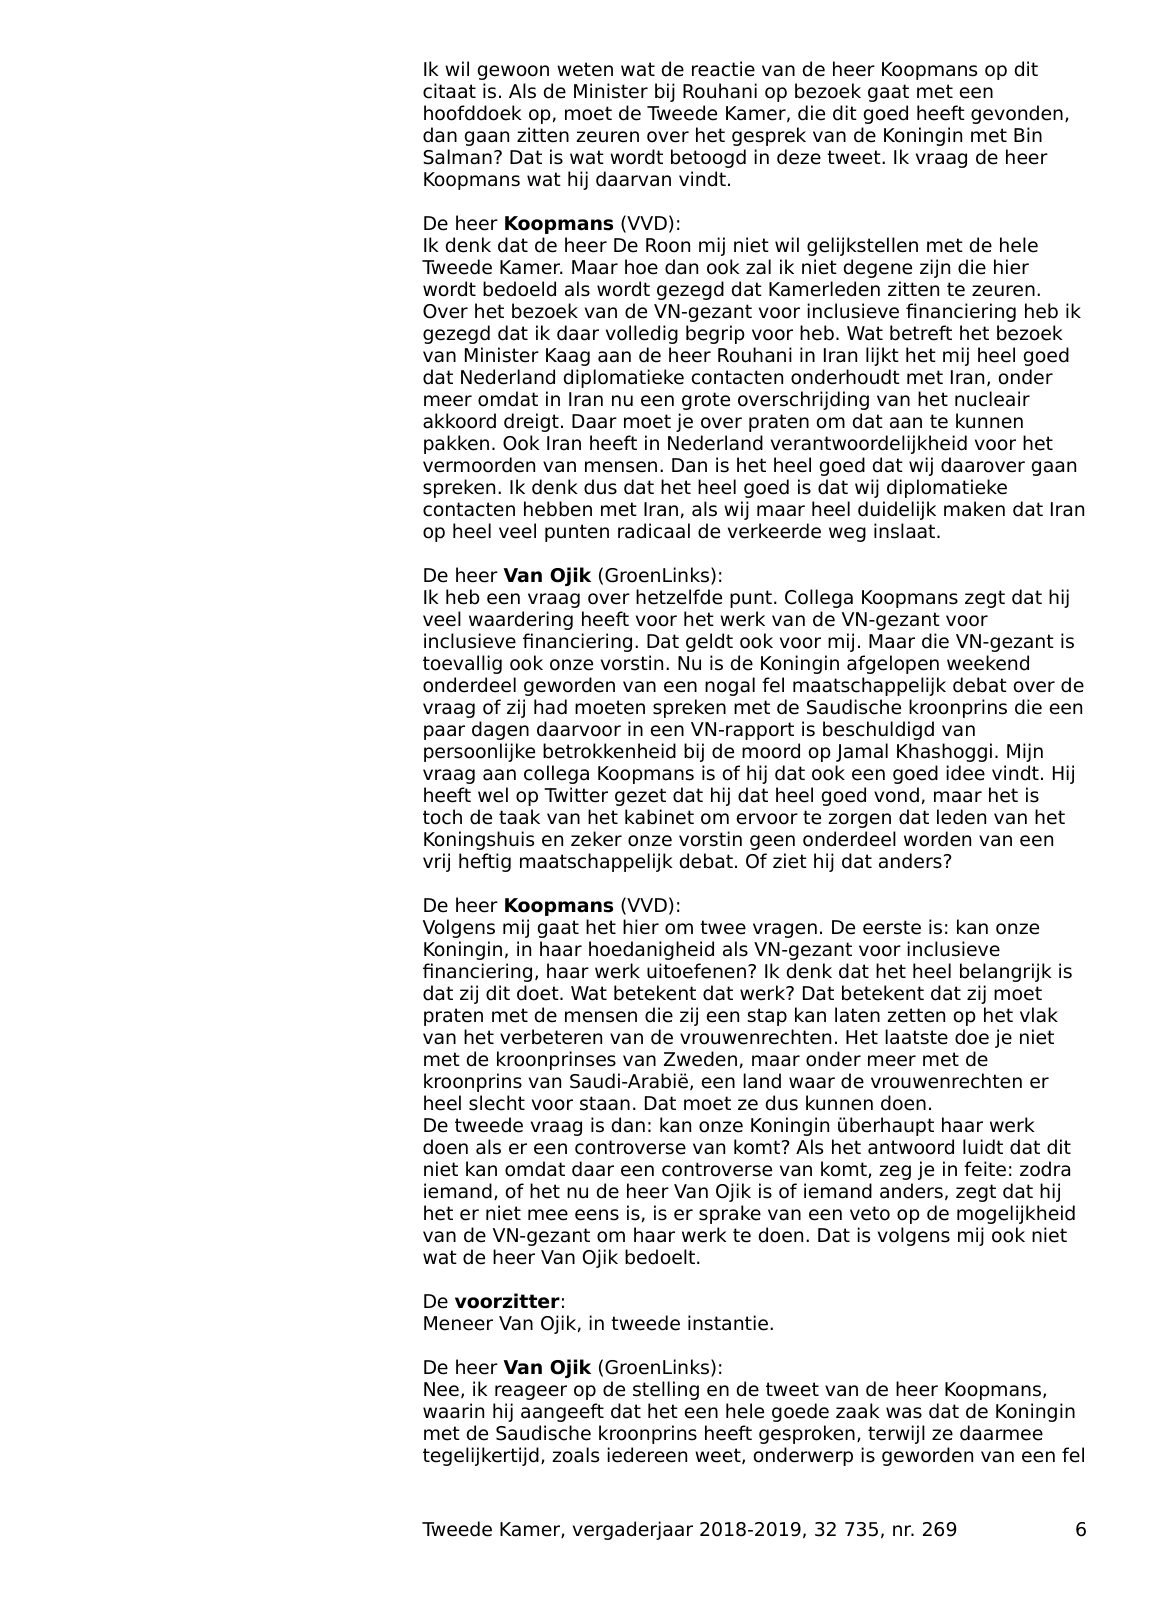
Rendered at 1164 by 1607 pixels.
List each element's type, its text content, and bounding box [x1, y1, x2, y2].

text De heer Koopmans (VVD): [422, 213, 1087, 235]
text De voorzitter: [422, 1291, 1087, 1313]
text De heer Van Ojik (GroenLinks): [422, 1357, 1087, 1379]
text De heer Van Ojik (GroenLinks): [422, 565, 1087, 587]
text Ik heb een vraag over hetzelfde punt. Collega Koopmans zegt dat hij veel waardering heeft voor het werk van de VN-gezant voor inclusieve financiering. Dat geldt ook voor mij. Maar die VN-gezant is toevallig ook onze vorstin. Nu is de Koningin afgelopen weekend onderdeel geworden van een nogal fel maatschappelijk debat over de vraag of zij had moeten spreken met de Saudische kroonprins die een paar dagen daarvoor in een VN-rapport is beschuldigd van persoonlijke betrokkenheid bij de moord op Jamal Khashoggi. Mijn vraag aan collega Koopmans is of hij dat ook een goed idee vindt. Hij heeft wel op Twitter gezet dat hij dat heel goed vond, maar het is toch de taak van het kabinet om ervoor te zorgen dat leden van het Koningshuis en zeker onze vorstin geen onderdeel worden van een vrij heftig maatschappelijk debat. Of ziet hij dat anders? [422, 587, 1087, 873]
text Volgens mij gaat het hier om twee vragen. De eerste is: kan onze Koningin, in haar hoedanigheid als VN-gezant voor inclusieve financiering, haar werk uitoefenen? Ik denk dat het heel belangrijk is dat zij dit doet. Wat betekent dat werk? Dat betekent dat zij moet praten met de mensen die zij een stap kan laten zetten op het vlak van het verbeteren van de vrouwenrechten. Het laatste doe je niet met de kroonprinses van Zweden, maar onder meer met de kroonprins van Saudi-Arabië, een land waar de vrouwenrechten er heel slecht voor staan. Dat moet ze dus kunnen doen. [422, 917, 1087, 1115]
text Ik wil gewoon weten wat de reactie van de heer Koopmans op dit citaat is. Als de Minister bij Rouhani op bezoek gaat met een hoofddoek op, moet de Tweede Kamer, die dit goed heeft gevonden, dan gaan zitten zeuren over het gesprek van de Koningin met Bin Salman? Dat is wat wordt betoogd in deze tweet. Ik vraag de heer Koopmans wat hij daarvan vindt. [422, 59, 1087, 191]
text Ik denk dat de heer De Roon mij niet wil gelijkstellen met de hele Tweede Kamer. Maar hoe dan ook zal ik niet degene zijn die hier wordt bedoeld als wordt gezegd dat Kamerleden zitten te zeuren. Over het bezoek van de VN-gezant voor inclusieve financiering heb ik gezegd dat ik daar volledig begrip voor heb. Wat betreft het bezoek van Minister Kaag aan de heer Rouhani in Iran lijkt het mij heel goed dat Nederland diplomatieke contacten onderhoudt met Iran, onder meer omdat in Iran nu een grote overschrijding van het nucleair akkoord dreigt. Daar moet je over praten om dat aan te kunnen pakken. Ook Iran heeft in Nederland verantwoordelijkheid voor het vermoorden van mensen. Dan is het heel goed dat wij daarover gaan spreken. Ik denk dus dat het heel goed is dat wij diplomatieke contacten hebben met Iran, als wij maar heel duidelijk maken dat Iran op heel veel punten radicaal de verkeerde weg inslaat. [422, 235, 1087, 543]
text Nee, ik reageer op de stelling en de tweet van de heer Koopmans, waarin hij aangeeft dat het een hele goede zaak was dat de Koningin met de Saudische kroonprins heeft gesproken, terwijl ze daarmee tegelijkertijd, zoals iedereen weet, onderwerp is geworden van een fel [422, 1379, 1087, 1467]
text Meneer Van Ojik, in tweede instantie. [422, 1313, 1087, 1335]
text De tweede vraag is dan: kan onze Koningin überhaupt haar werk doen als er een controverse van komt? Als het antwoord luidt dat dit niet kan omdat daar een controverse van komt, zeg je in feite: zodra iemand, of het nu de heer Van Ojik is of iemand anders, zegt dat hij het er niet mee eens is, is er sprake van een veto op de mogelijkheid van de VN-gezant om haar werk te doen. Dat is volgens mij ook niet wat de heer Van Ojik bedoelt. [422, 1115, 1087, 1268]
text De heer Koopmans (VVD): [422, 895, 1087, 917]
